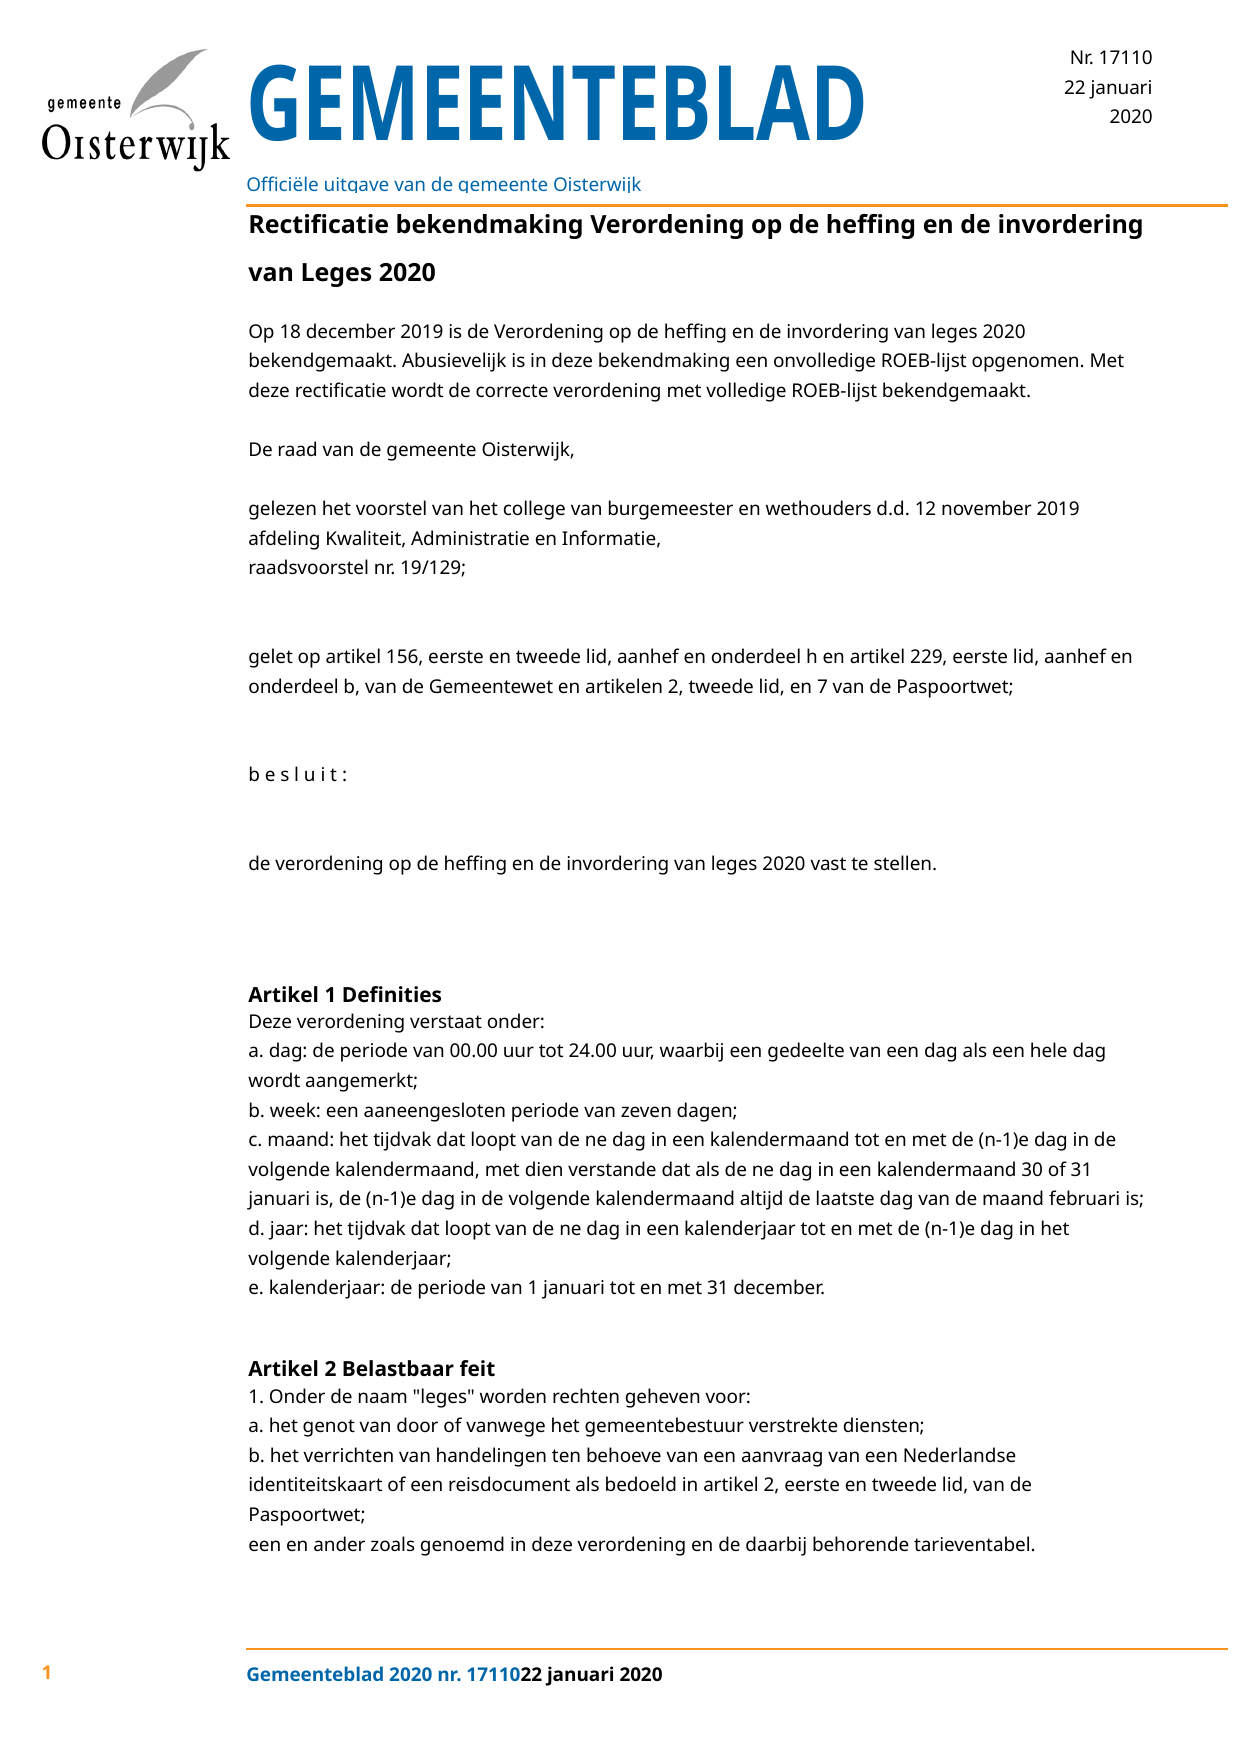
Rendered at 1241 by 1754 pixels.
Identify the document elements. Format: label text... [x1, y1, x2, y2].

text een en ander zoals genoemd in deze verordening en de daarbij behorende tarieventabel. [248, 1531, 1152, 1556]
text b. het verrichten van handelingen ten behoeve van een aanvraag van een Nederlandse identiteitskaart of een reisdocument als bedoeld in artikel 2, eerste en tweede lid, van de Paspoortwet; [248, 1442, 1152, 1527]
text Op 18 december 2019 is de Verordening op de heffing en de invordering van leges 2020 bekendgemaakt. Abusievelijk is in deze bekendmaking een onvolledige ROEB-lijst opgenomen. Met deze rectificatie wordt de correcte verordening met volledige ROEB-lijst bekendgemaakt. [248, 318, 1152, 403]
text Rectificatie bekendmaking Verordening op de heffing en de invordering van Leges 2020 [248, 207, 1152, 288]
text b. week: een aaneengesloten periode van zeven dagen; [248, 1097, 1152, 1123]
picture [41, 47, 231, 172]
text a. het genot van door of vanwege het gemeentebestuur verstrekte diensten; [248, 1412, 1152, 1438]
text De raad van de gemeente Oisterwijk, [248, 436, 1152, 462]
text gelet op artikel 156, eerste en tweede lid, aanhef en onderdeel h en artikel 229, eerste lid, aanhef en onderdeel b, van de Gemeentewet en artikelen 2, tweede lid, en 7 van de Paspoortwet; [248, 643, 1152, 699]
text Artikel 1 Definities [248, 980, 1152, 1008]
text de verordening op de heffing en de invordering van leges 2020 vast te stellen. [248, 850, 1152, 876]
text d. jaar: het tijdvak dat loopt van de ne dag in een kalenderjaar tot en met de (n-1)e dag in het volgende kalenderjaar; [248, 1215, 1152, 1271]
text Deze verordening verstaat onder: [248, 1008, 1152, 1034]
text Artikel 2 Belastbaar feit [248, 1354, 1152, 1383]
text e. kalenderjaar: de periode van 1 januari tot en met 31 december. [248, 1274, 1152, 1300]
text gelezen het voorstel van het college van burgemeester en wethouders d.d. 12 november 2019 [248, 495, 1152, 521]
text a. dag: de periode van 00.00 uur tot 24.00 uur, waarbij een gedeelte van een dag als een hele dag wordt aangemerkt; [248, 1038, 1152, 1093]
text b e s l u i t : [248, 762, 1152, 787]
text afdeling Kwaliteit, Administratie en Informatie, [248, 525, 1152, 551]
text c. maand: het tijdvak dat loopt van de ne dag in een kalendermaand tot en met de (n-1)e dag in de volgende kalendermaand, met dien verstande dat als de ne dag in een kalendermaand 30 of 31 januari is, de (n-1)e dag in de volgende kalendermaand altijd de laatste dag van de maand februari is; [248, 1126, 1152, 1211]
text raadsvoorstel nr. 19/129; [248, 554, 1152, 580]
text 1. Onder de naam "leges" worden rechten geheven voor: [248, 1383, 1152, 1408]
